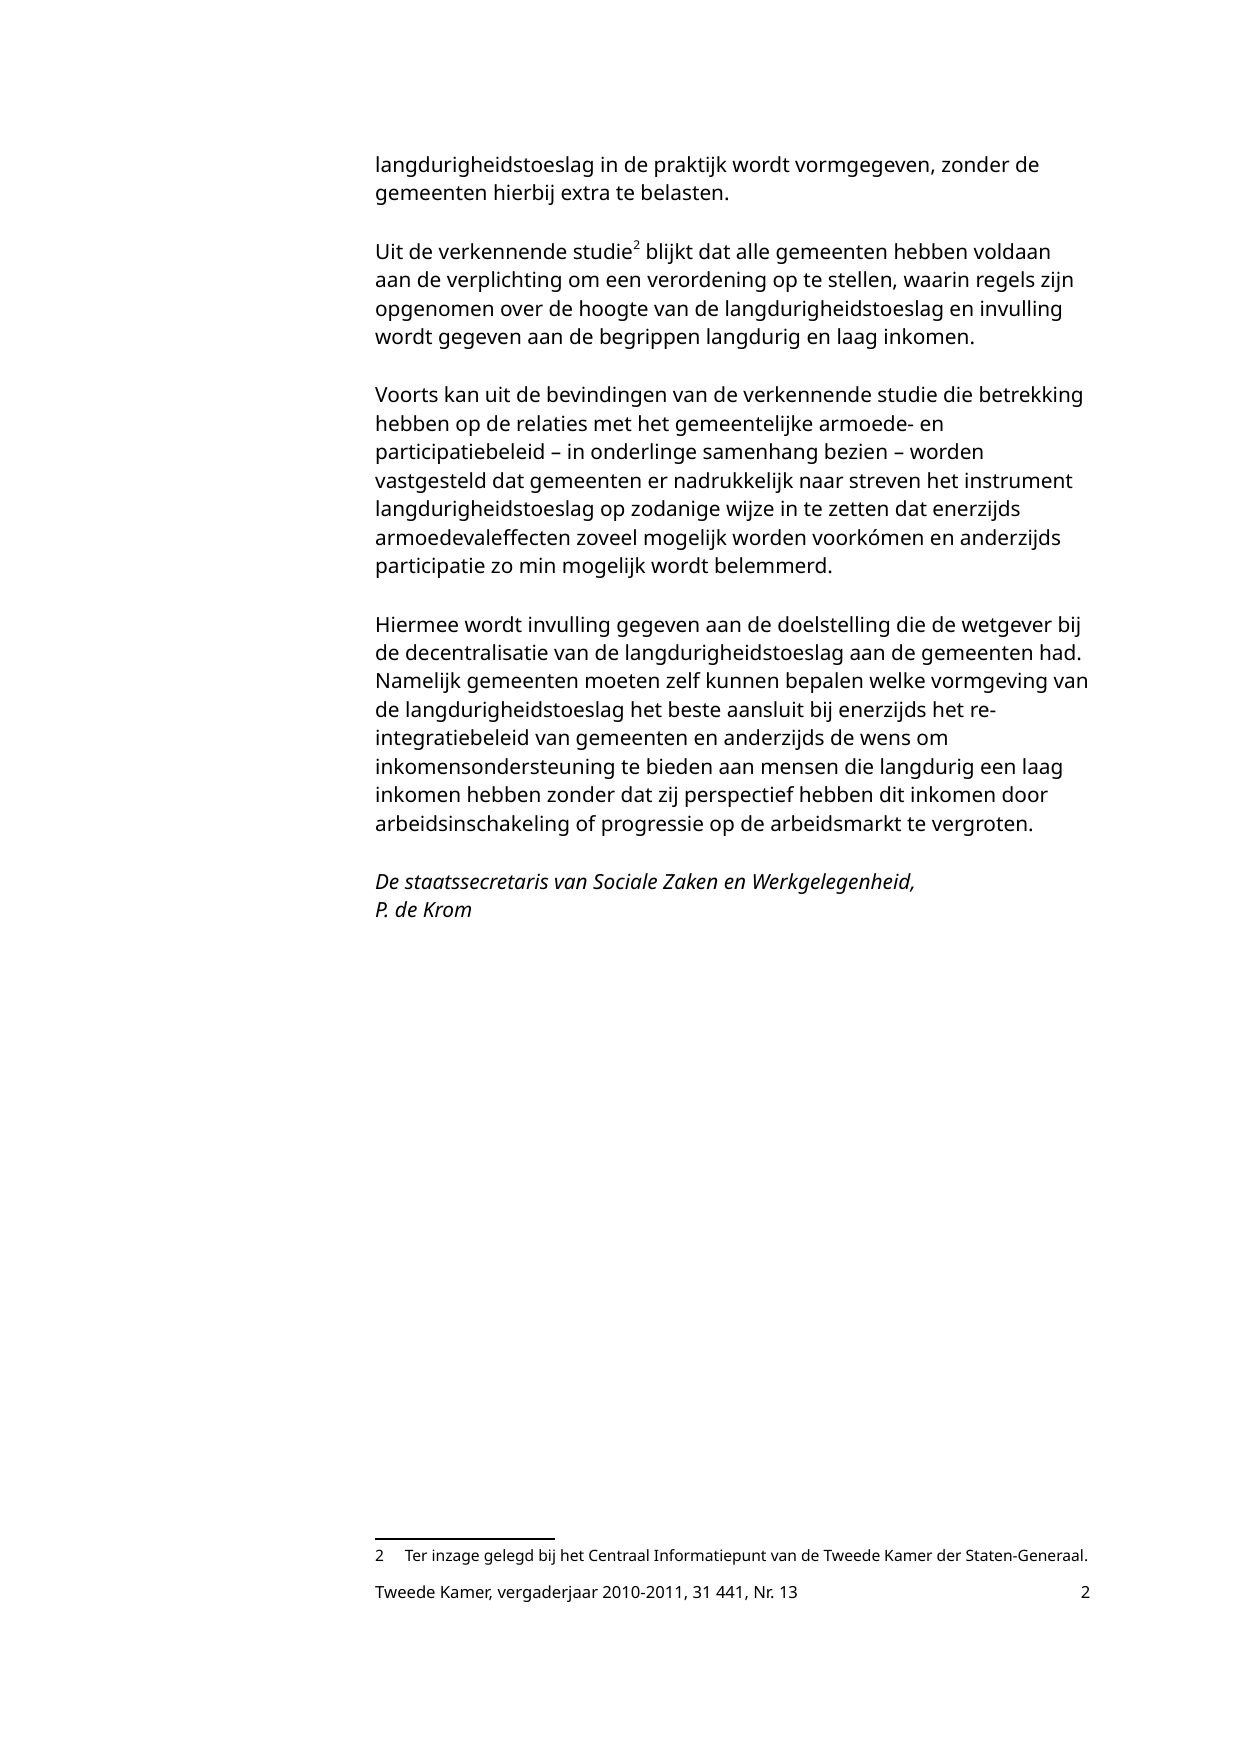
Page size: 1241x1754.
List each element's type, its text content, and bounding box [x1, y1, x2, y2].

text P. de Krom [375, 896, 1090, 924]
text Voorts kan uit de bevindingen van de verkennende studie die betrekking hebben op de relaties met het gemeentelijke armoede- en participatiebeleid – in onderlinge samenhang bezien – worden vastgesteld dat gemeenten er nadrukkelijk naar streven het instrument langdurigheidstoeslag op zodanige wijze in te zetten dat enerzijds armoedevaleffecten zoveel mogelijk worden voorkómen en anderzijds participatie zo min mogelijk wordt belemmerd. [375, 381, 1090, 580]
text Hiermee wordt invulling gegeven aan de doelstelling die de wetgever bij de decentralisatie van de langdurigheidstoeslag aan de gemeenten had. [375, 610, 1090, 667]
text De staatssecretaris van Sociale Zaken en Werkgelegenheid, [375, 867, 1090, 896]
text langdurigheidstoeslag in de praktijk wordt vormgegeven, zonder de gemeenten hierbij extra te belasten. [375, 150, 1090, 207]
text Ter inzage gelegd bij het Centraal Informatiepunt van de Tweede Kamer der Staten-Generaal. [375, 1509, 1090, 1566]
text Uit de verkennende studie blijkt dat alle gemeenten hebben voldaan aan de verplichting om een verordening op te stellen, waarin regels zijn opgenomen over de hoogte van de langdurigheidstoeslag en invulling wordt gegeven aan de begrippen langdurig en laag inkomen. [375, 237, 1090, 351]
text Namelijk gemeenten moeten zelf kunnen bepalen welke vormgeving van de langdurigheidstoeslag het beste aansluit bij enerzijds het re-integratiebeleid van gemeenten en anderzijds de wens om inkomensondersteuning te bieden aan mensen die langdurig een laag inkomen hebben zonder dat zij perspectief hebben dit inkomen door arbeidsinschakeling of progressie op de arbeidsmarkt te vergroten. [375, 667, 1090, 837]
